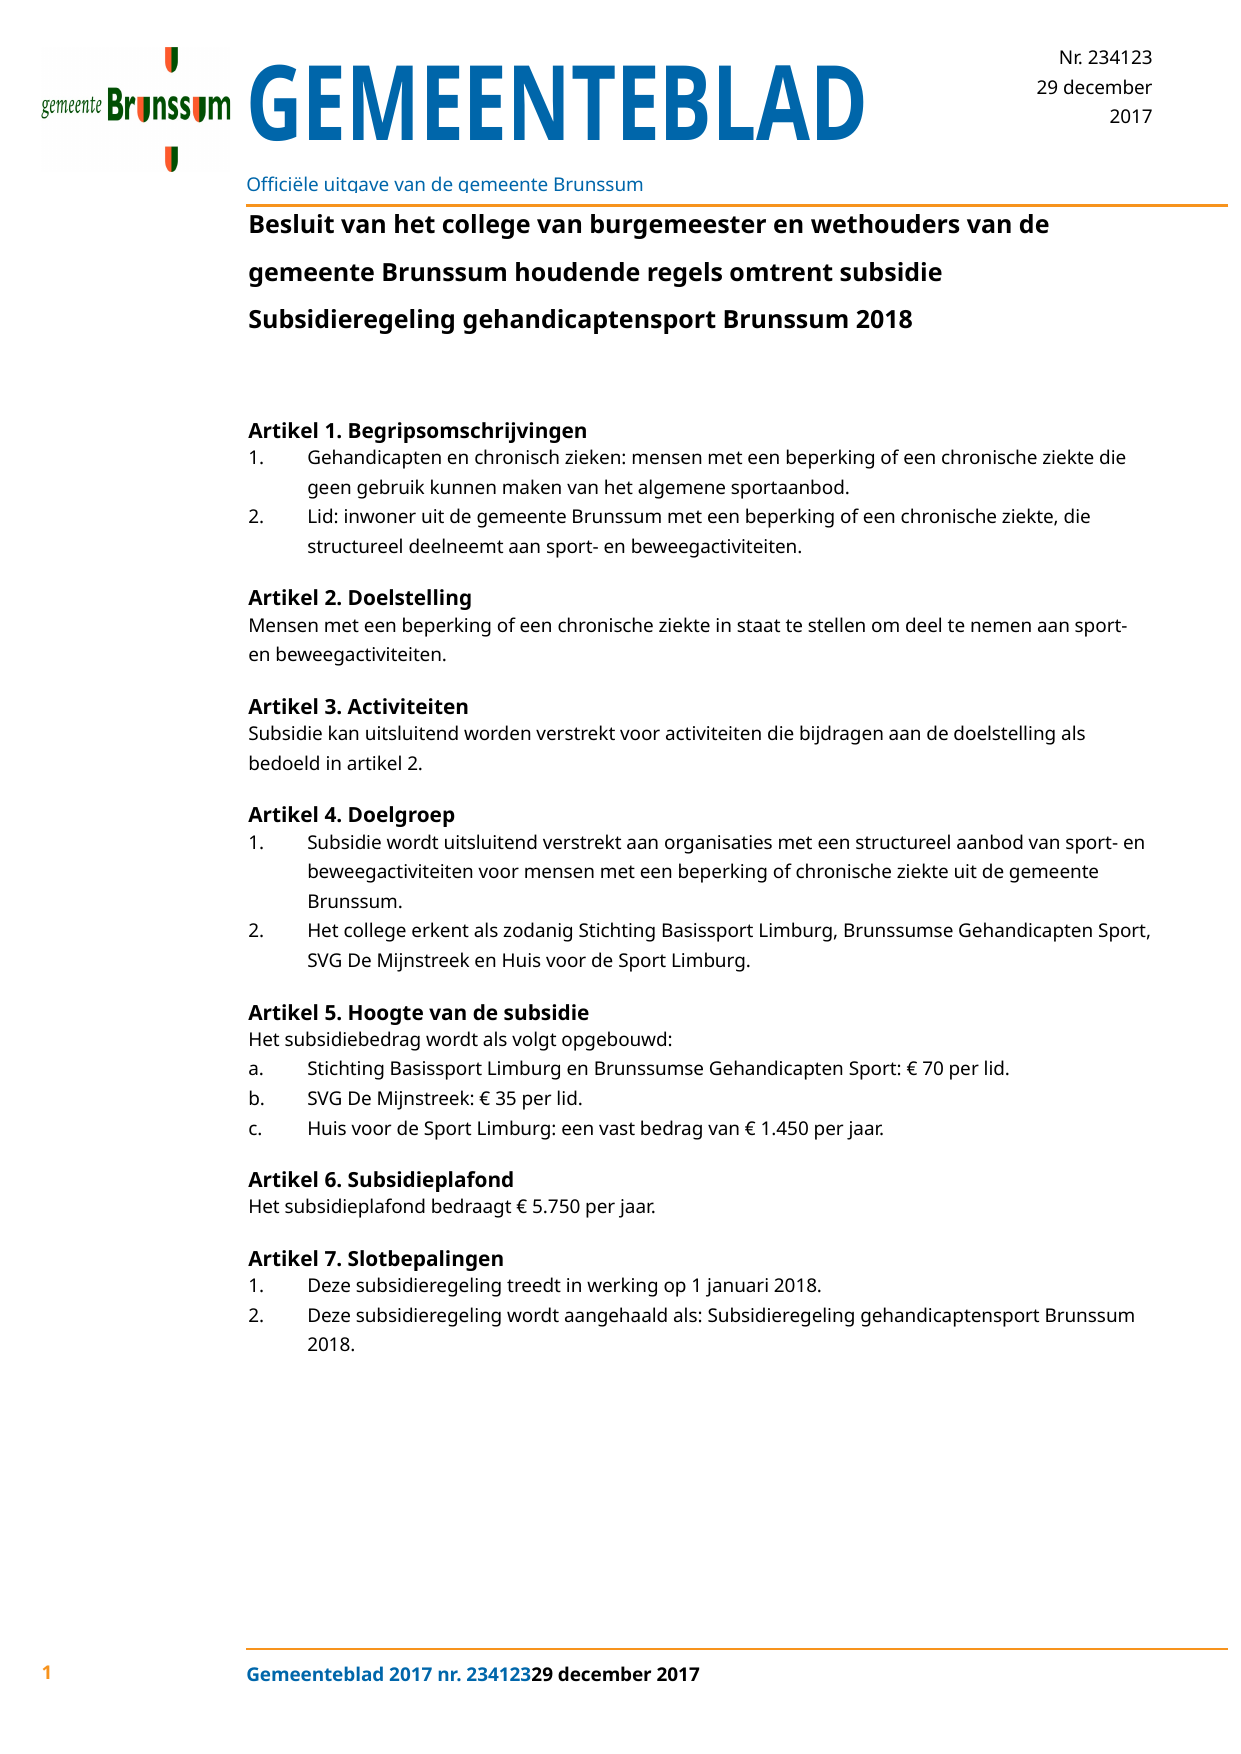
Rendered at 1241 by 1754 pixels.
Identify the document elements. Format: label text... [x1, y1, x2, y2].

text Artikel 2. Doelstelling [248, 583, 1152, 612]
list Lid: inwoner uit de gemeente Brunssum met een beperking of een chronische ziekte, die structureel deelneemt aan sport- en beweegactiviteiten. [248, 503, 1152, 559]
text Artikel 4. Doelgroep [248, 800, 1152, 829]
list Subsidie wordt uitsluitend verstrekt aan organisaties met een structureel aanbod van sport- en beweegactiviteiten voor mensen met een beperking of chronische ziekte uit de gemeente Brunssum. [248, 829, 1152, 914]
list Deze subsidieregeling wordt aangehaald als: Subsidieregeling gehandicaptensport Brunssum 2018. [248, 1302, 1152, 1357]
text Subsidie kan uitsluitend worden verstrekt voor activiteiten die bijdragen aan de doelstelling als bedoeld in artikel 2. [248, 720, 1152, 776]
text Het subsidiebedrag wordt als volgt opgebouwd: [248, 1026, 1152, 1052]
text Het subsidieplafond bedraagt € 5.750 per jaar. [248, 1194, 1152, 1219]
text Artikel 3. Activiteiten [248, 692, 1152, 720]
text Besluit van het college van burgemeester en wethouders van de gemeente Brunssum houdende regels omtrent subsidie Subsidieregeling gehandicaptensport Brunssum 2018 [248, 207, 1152, 336]
list SVG De Mijnstreek: € 35 per lid. [248, 1085, 1152, 1111]
text Mensen met een beperking of een chronische ziekte in staat te stellen om deel te nemen aan sport- en beweegactiviteiten. [248, 612, 1152, 667]
text Artikel 7. Slotbepalingen [248, 1244, 1152, 1272]
list Deze subsidieregeling treedt in werking op 1 januari 2018. [248, 1272, 1152, 1298]
list Gehandicapten en chronisch zieken: mensen met een beperking of een chronische ziekte die geen gebruik kunnen maken van het algemene sportaanbod. [248, 444, 1152, 500]
text Artikel 5. Hoogte van de subsidie [248, 998, 1152, 1026]
list Stichting Basissport Limburg en Brunssumse Gehandicapten Sport: € 70 per lid. [248, 1056, 1152, 1081]
text Artikel 1. Begripsomschrijvingen [248, 416, 1152, 444]
list Het college erkent als zodanig Stichting Basissport Limburg, Brunssumse Gehandicapten Sport, SVG De Mijnstreek en Huis voor de Sport Limburg. [248, 918, 1152, 973]
picture [41, 47, 231, 172]
list Huis voor de Sport Limburg: een vast bedrag van € 1.450 per jaar. [248, 1115, 1152, 1141]
text Artikel 6. Subsidieplafond [248, 1165, 1152, 1194]
